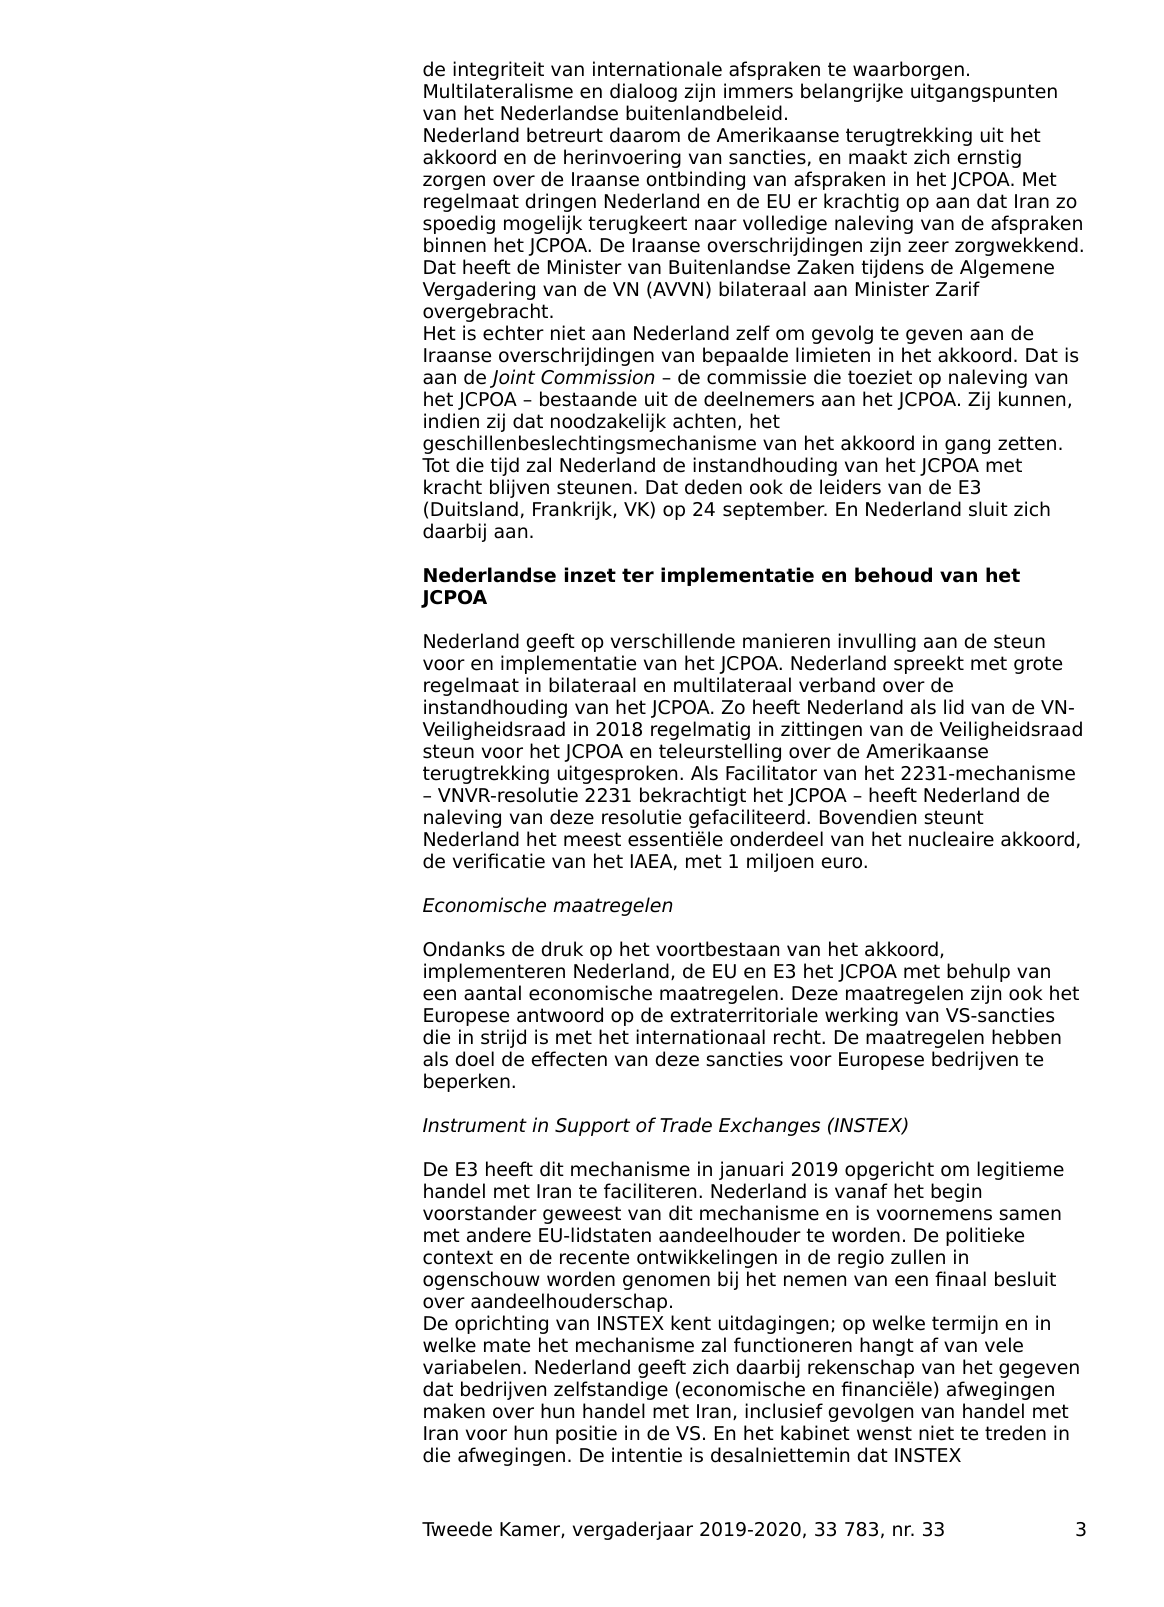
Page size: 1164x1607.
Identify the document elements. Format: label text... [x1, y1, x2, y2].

text De oprichting van INSTEX kent uitdagingen; op welke termijn en in welke mate het mechanisme zal functioneren hangt af van vele variabelen. Nederland geeft zich daarbij rekenschap van het gegeven dat bedrijven zelfstandige (economische en financiële) afwegingen maken over hun handel met Iran, inclusief gevolgen van handel met Iran voor hun positie in de VS. En het kabinet wenst niet te treden in die afwegingen. De intentie is desalniettemin dat INSTEX [422, 1313, 1087, 1467]
text Nederland geeft op verschillende manieren invulling aan de steun voor en implementatie van het JCPOA. Nederland spreekt met grote regelmaat in bilateraal en multilateraal verband over de instandhouding van het JCPOA. Zo heeft Nederland als lid van de VN-Veiligheidsraad in 2018 regelmatig in zittingen van de Veiligheidsraad steun voor het JCPOA en teleurstelling over de Amerikaanse terugtrekking uitgesproken. Als Facilitator van het 2231-mechanisme – VNVR-resolutie 2231 bekrachtigt het JCPOA – heeft Nederland de naleving van deze resolutie gefaciliteerd. Bovendien steunt Nederland het meest essentiële onderdeel van het nucleaire akkoord, de verificatie van het IAEA, met 1 miljoen euro. [422, 631, 1087, 873]
text De E3 heeft dit mechanisme in januari 2019 opgericht om legitieme handel met Iran te faciliteren. Nederland is vanaf het begin voorstander geweest van dit mechanisme en is voornemens samen met andere EU-lidstaten aandeelhouder te worden. De politieke context en de recente ontwikkelingen in de regio zullen in ogenschouw worden genomen bij het nemen van een finaal besluit over aandeelhouderschap. [422, 1159, 1087, 1313]
text de integriteit van internationale afspraken te waarborgen. Multilateralisme en dialoog zijn immers belangrijke uitgangspunten van het Nederlandse buitenlandbeleid. [422, 59, 1087, 125]
subtitle Instrument in Support of Trade Exchanges (INSTEX) [422, 1115, 1087, 1137]
subtitle Economische maatregelen [422, 895, 1087, 917]
subtitle Nederlandse inzet ter implementatie en behoud van het JCPOA [422, 565, 1087, 609]
text Nederland betreurt daarom de Amerikaanse terugtrekking uit het akkoord en de herinvoering van sancties, en maakt zich ernstig zorgen over de Iraanse ontbinding van afspraken in het JCPOA. Met regelmaat dringen Nederland en de EU er krachtig op aan dat Iran zo spoedig mogelijk terugkeert naar volledige naleving van de afspraken binnen het JCPOA. De Iraanse overschrijdingen zijn zeer zorgwekkend. Dat heeft de Minister van Buitenlandse Zaken tijdens de Algemene Vergadering van de VN (AVVN) bilateraal aan Minister Zarif overgebracht. [422, 125, 1087, 323]
text Het is echter niet aan Nederland zelf om gevolg te geven aan de Iraanse overschrijdingen van bepaalde limieten in het akkoord. Dat is aan de Joint Commission – de commissie die toeziet op naleving van het JCPOA – bestaande uit de deelnemers aan het JCPOA. Zij kunnen, indien zij dat noodzakelijk achten, het geschillenbeslechtingsmechanisme van het akkoord in gang zetten. Tot die tijd zal Nederland de instandhouding van het JCPOA met kracht blijven steunen. Dat deden ook de leiders van de E3 (Duitsland, Frankrijk, VK) op 24 september. En Nederland sluit zich daarbij aan. [422, 323, 1087, 543]
text Ondanks de druk op het voortbestaan van het akkoord, implementeren Nederland, de EU en E3 het JCPOA met behulp van een aantal economische maatregelen. Deze maatregelen zijn ook het Europese antwoord op de extraterritoriale werking van VS-sancties die in strijd is met het internationaal recht. De maatregelen hebben als doel de effecten van deze sancties voor Europese bedrijven te beperken. [422, 939, 1087, 1093]
